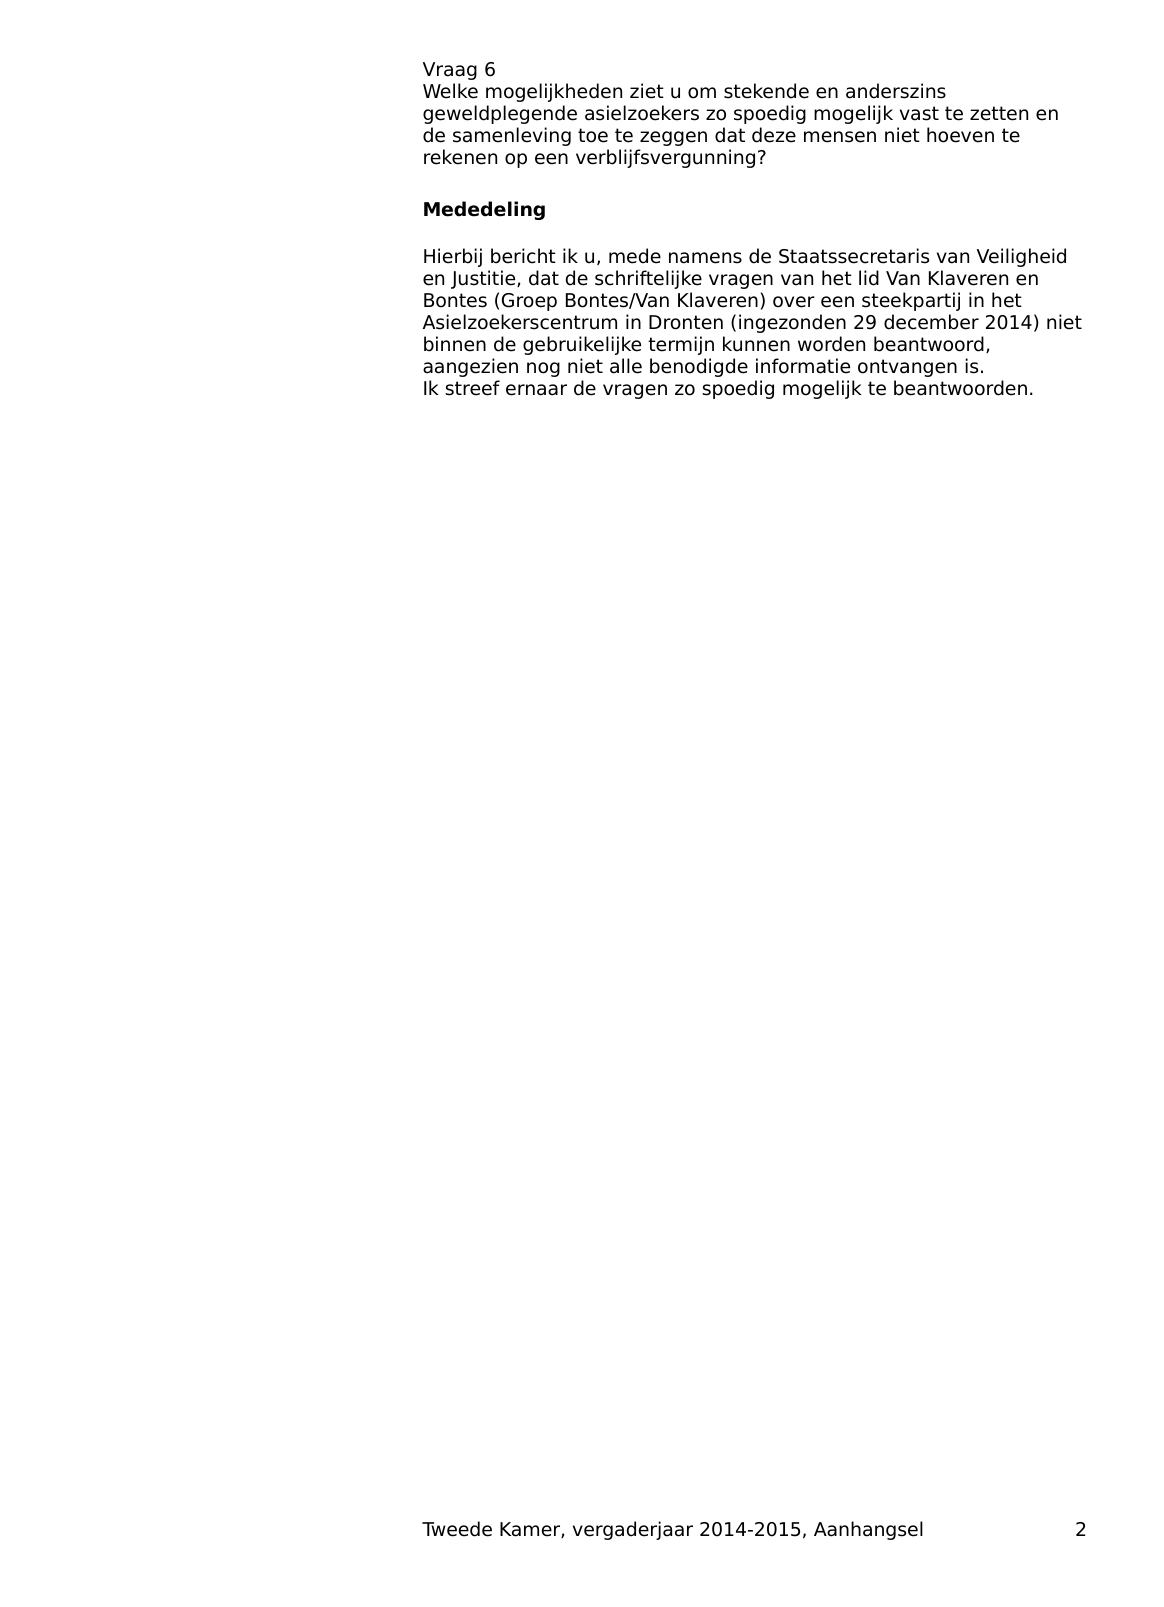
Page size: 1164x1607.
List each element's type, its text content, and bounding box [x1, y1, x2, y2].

subtitle Mededeling [422, 199, 1087, 221]
text Ik streef ernaar de vragen zo spoedig mogelijk te beantwoorden. [422, 378, 1087, 400]
text Hierbij bericht ik u, mede namens de Staatssecretaris van Veiligheid en Justitie, dat de schriftelijke vragen van het lid Van Klaveren en Bontes (Groep Bontes/Van Klaveren) over een steekpartij in het Asielzoekerscentrum in Dronten (ingezonden 29 december 2014) niet binnen de gebruikelijke termijn kunnen worden beantwoord, aangezien nog niet alle benodigde informatie ontvangen is. [422, 246, 1087, 378]
text Vraag 6 [422, 59, 1087, 81]
text Welke mogelijkheden ziet u om stekende en anderszins geweldplegende asielzoekers zo spoedig mogelijk vast te zetten en de samenleving toe te zeggen dat deze mensen niet hoeven te rekenen op een verblijfsvergunning? [422, 81, 1087, 169]
